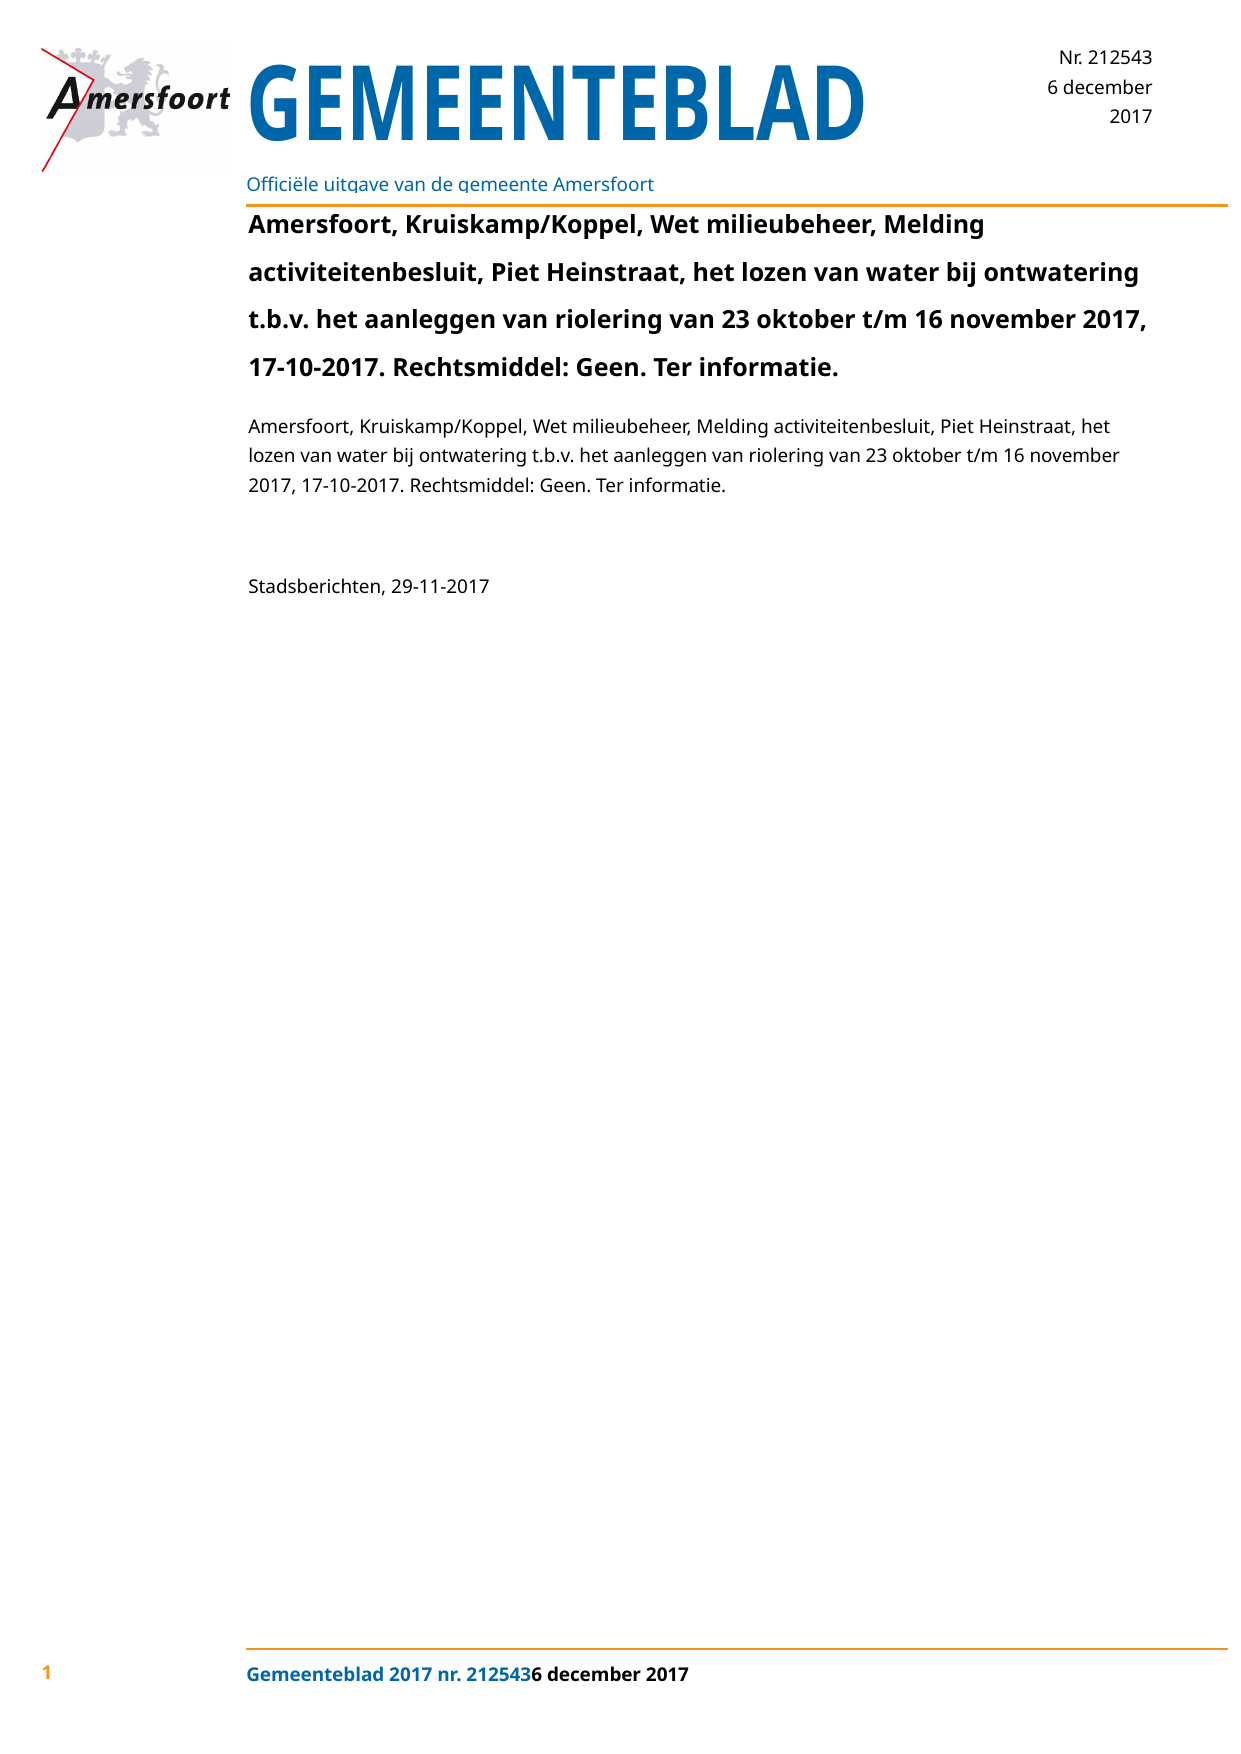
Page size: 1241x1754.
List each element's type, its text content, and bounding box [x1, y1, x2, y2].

text Amersfoort, Kruiskamp/Koppel, Wet milieubeheer, Melding activiteitenbesluit, Piet Heinstraat, het lozen van water bij ontwatering t.b.v. het aanleggen van riolering van 23 oktober t/m 16 november 2017, 17-10-2017. Rechtsmiddel: Geen. Ter informatie. [248, 413, 1152, 498]
picture [41, 47, 231, 172]
text Amersfoort, Kruiskamp/Koppel, Wet milieubeheer, Melding activiteitenbesluit, Piet Heinstraat, het lozen van water bij ontwatering t.b.v. het aanleggen van riolering van 23 oktober t/m 16 november 2017, 17-10-2017. Rechtsmiddel: Geen. Ter informatie. [248, 207, 1152, 384]
text Stadsberichten, 29-11-2017 [248, 573, 1152, 599]
